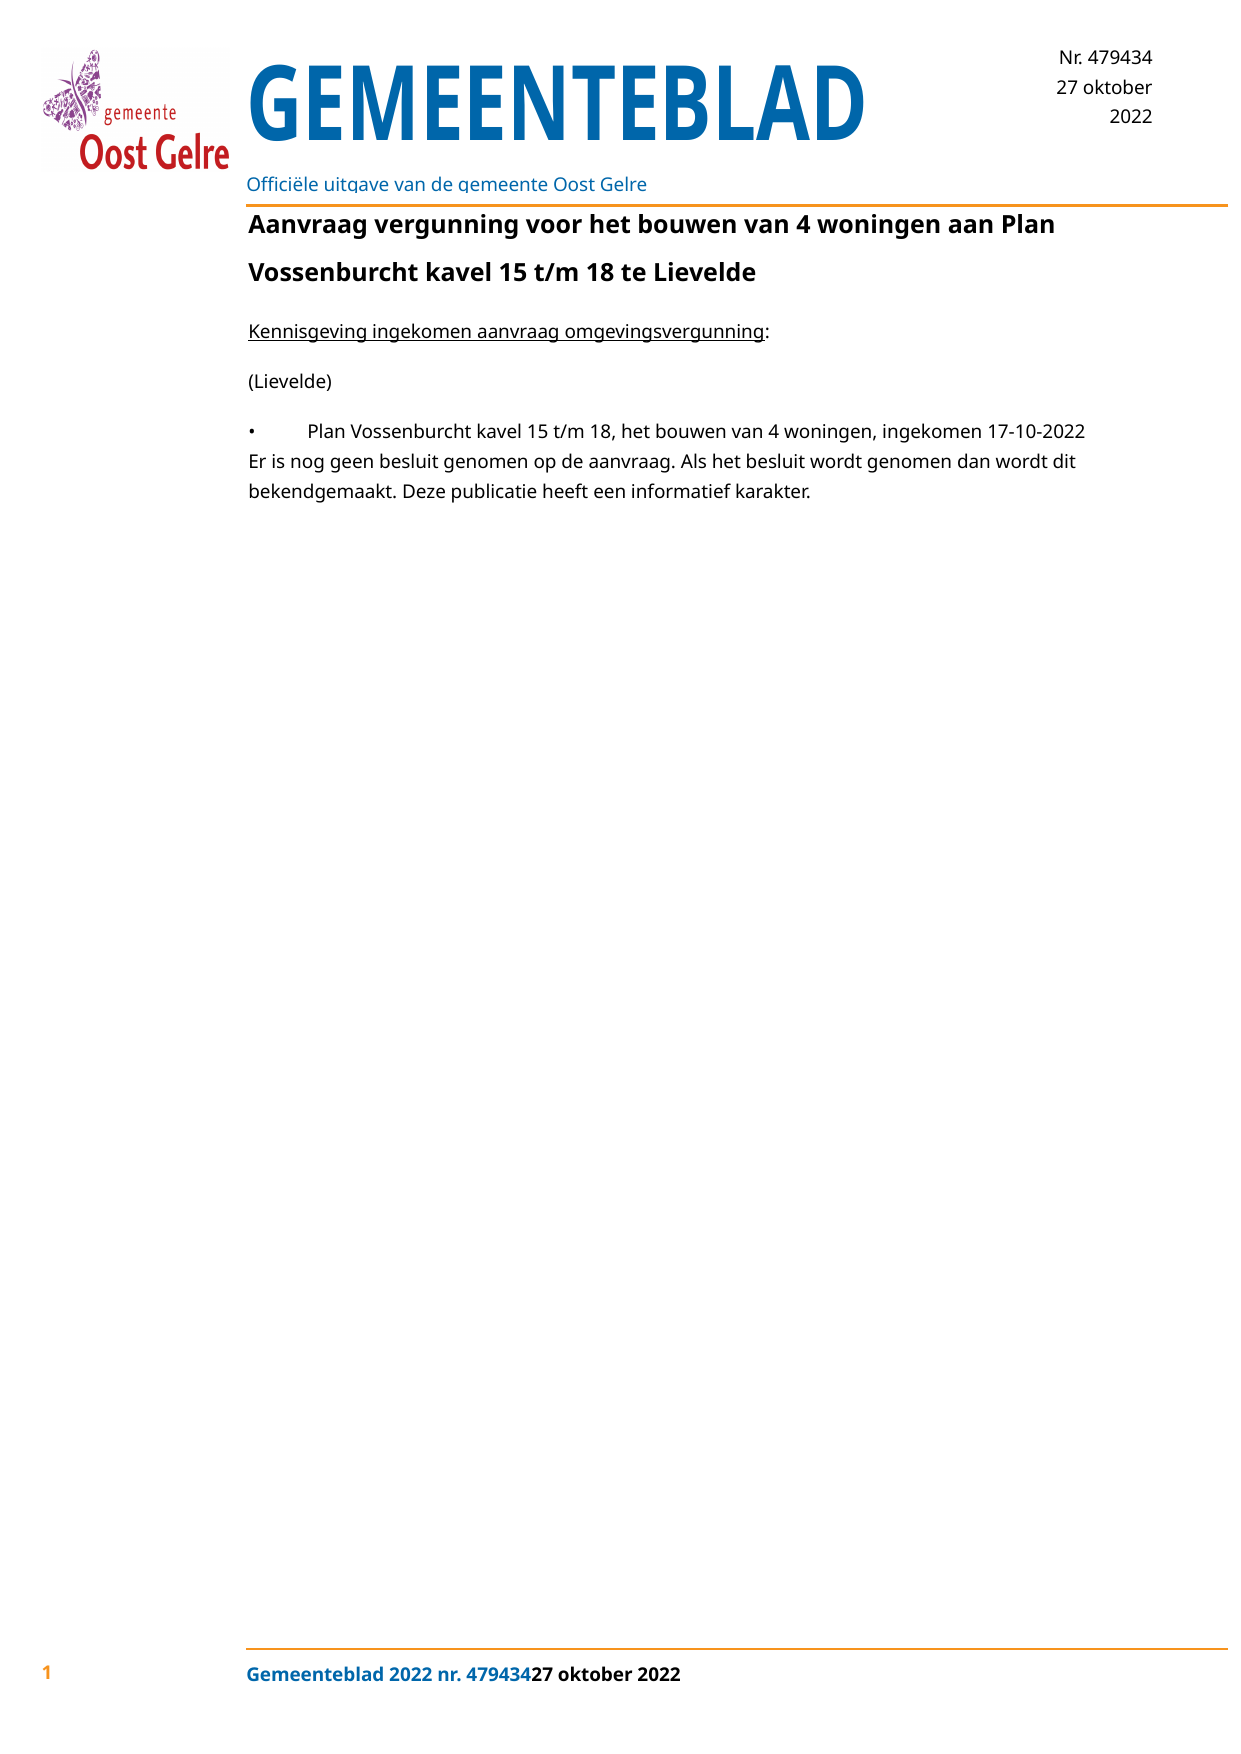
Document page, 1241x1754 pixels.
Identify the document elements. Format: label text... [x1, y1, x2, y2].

text Aanvraag vergunning voor het bouwen van 4 woningen aan Plan Vossenburcht kavel 15 t/m 18 te Lievelde [248, 207, 1152, 288]
text (Lievelde) [248, 368, 1152, 394]
picture [41, 47, 231, 172]
list Plan Vossenburcht kavel 15 t/m 18, het bouwen van 4 woningen, ingekomen 17-10-2022 [248, 419, 1152, 444]
text Kennisgeving ingekomen aanvraag omgevingsvergunning: [248, 318, 1152, 344]
text Er is nog geen besluit genomen op de aanvraag. Als het besluit wordt genomen dan wordt dit bekendgemaakt. Deze publicatie heeft een informatief karakter. [248, 448, 1152, 504]
